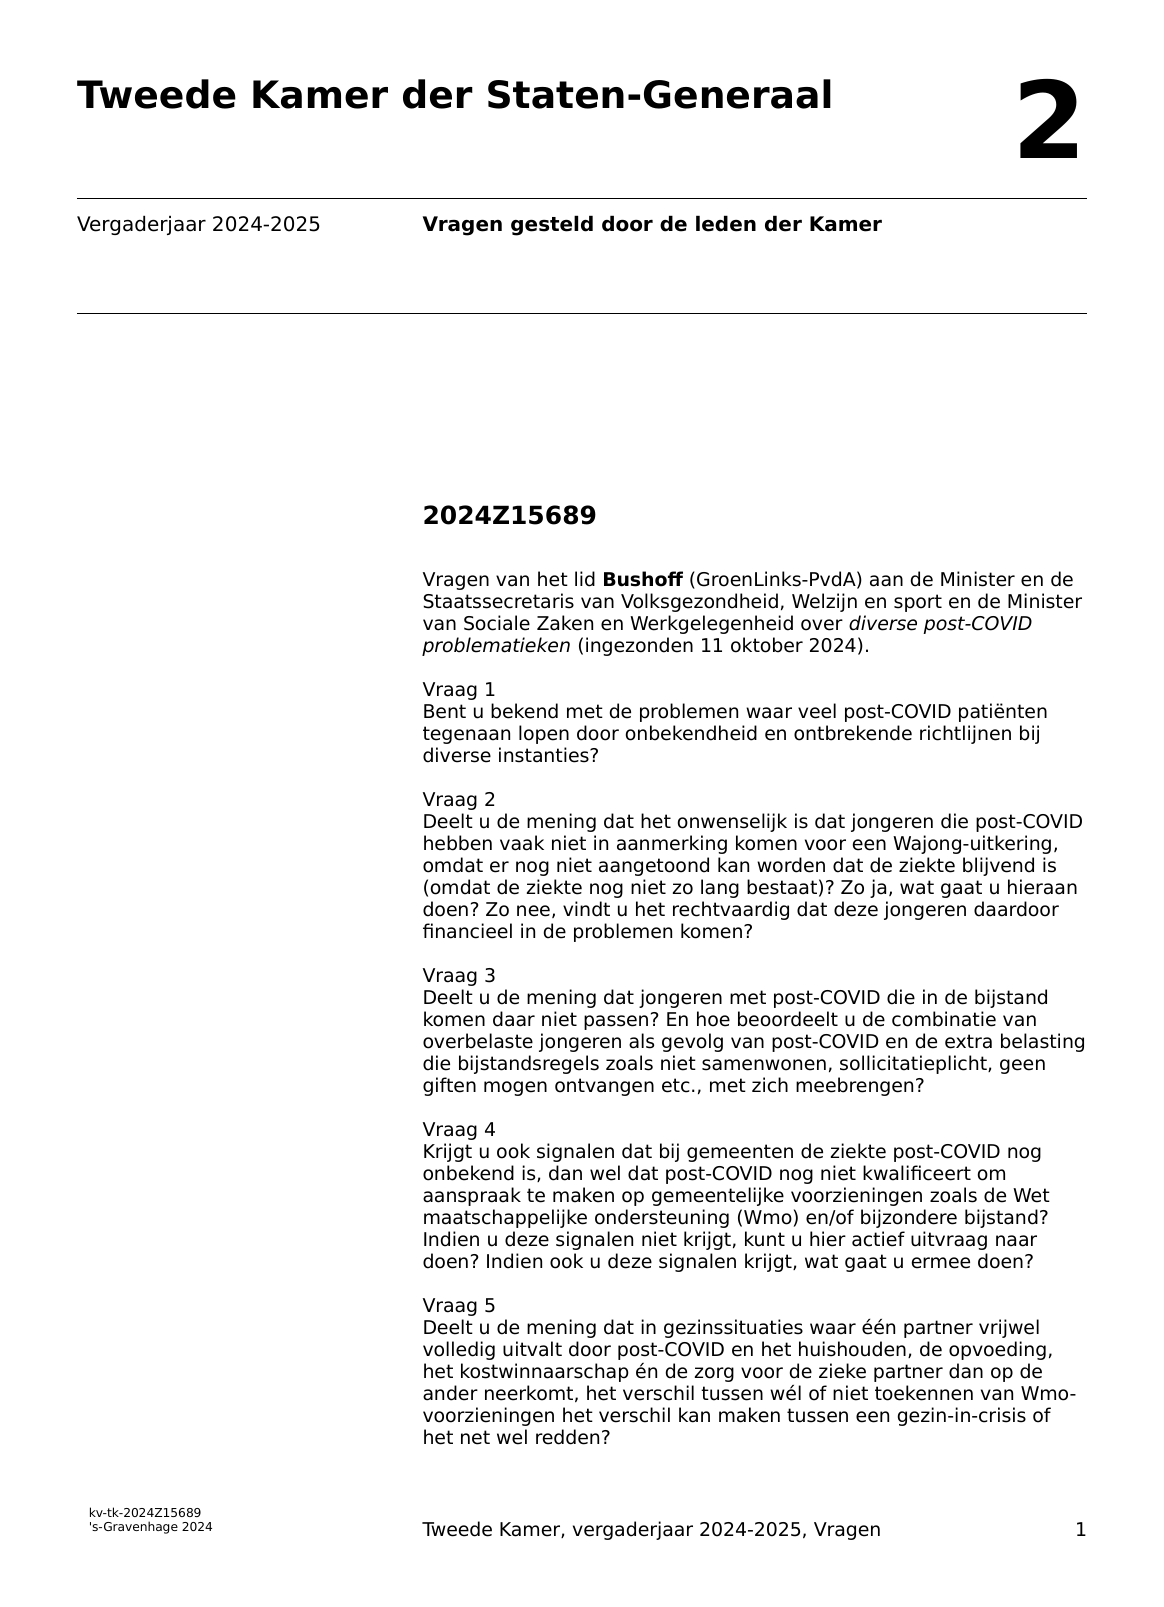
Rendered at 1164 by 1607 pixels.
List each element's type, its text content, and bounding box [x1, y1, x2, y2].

text 's-Gravenhage 2024 [88, 1520, 323, 1534]
table_header Tweede Kamer der Staten-Generaal [77, 59, 886, 198]
text Vraag 5 [422, 1295, 1087, 1317]
text Krijgt u ook signalen dat bij gemeenten de ziekte post-COVID nog onbekend is, dan wel dat post-COVID nog niet kwalificeert om aanspraak te maken op gemeentelijke voorzieningen zoals de Wet maatschappelijke ondersteuning (Wmo) en/of bijzondere bijstand? Indien u deze signalen niet krijgt, kunt u hier actief uitvraag naar doen? Indien ook u deze signalen krijgt, wat gaat u ermee doen? [422, 1141, 1087, 1273]
table_cell Vragen gesteld door de leden der Kamer [422, 199, 1087, 313]
text Deelt u de mening dat in gezinssituaties waar één partner vrijwel volledig uitvalt door post-COVID en het huishouden, de opvoeding, het kostwinnaarschap én de zorg voor de zieke partner dan op de ander neerkomt, het verschil tussen wél of niet toekennen van Wmo-voorzieningen het verschil kan maken tussen een gezin-in-crisis of het net wel redden? [422, 1317, 1087, 1449]
text Vraag 4 [422, 1119, 1087, 1141]
text Deelt u de mening dat jongeren met post-COVID die in de bijstand komen daar niet passen? En hoe beoordeelt u de combinatie van overbelaste jongeren als gevolg van post-COVID en de extra belasting die bijstandsregels zoals niet samenwonen, sollicitatieplicht, geen giften mogen ontvangen etc., met zich meebrengen? [422, 987, 1087, 1097]
text Deelt u de mening dat het onwenselijk is dat jongeren die post-COVID hebben vaak niet in aanmerking komen voor een Wajong-uitkering, omdat er nog niet aangetoond kan worden dat de ziekte blijvend is (omdat de ziekte nog niet zo lang bestaat)? Zo ja, wat gaat u hieraan doen? Zo nee, vindt u het rechtvaardig dat deze jongeren daardoor financieel in de problemen komen? [422, 811, 1087, 943]
text Vragen van het lid Bushoff (GroenLinks-PvdA) aan de Minister en de Staatssecretaris van Volksgezondheid, Welzijn en sport en de Minister van Sociale Zaken en Werkgelegenheid over diverse post-COVID problematieken (ingezonden 11 oktober 2024). [422, 569, 1087, 657]
text Vraag 1 [422, 679, 1087, 701]
text Bent u bekend met de problemen waar veel post-COVID patiënten tegenaan lopen door onbekendheid en ontbrekende richtlijnen bij diverse instanties? [422, 701, 1087, 767]
table_header 2 [886, 59, 1087, 198]
text Vraag 3 [422, 965, 1087, 987]
table_cell Vergaderjaar 2024-2025 [77, 199, 422, 313]
text Vraag 2 [422, 789, 1087, 811]
text kv-tk-2024Z15689 [88, 1506, 323, 1520]
text 2024Z15689 [422, 501, 1087, 531]
